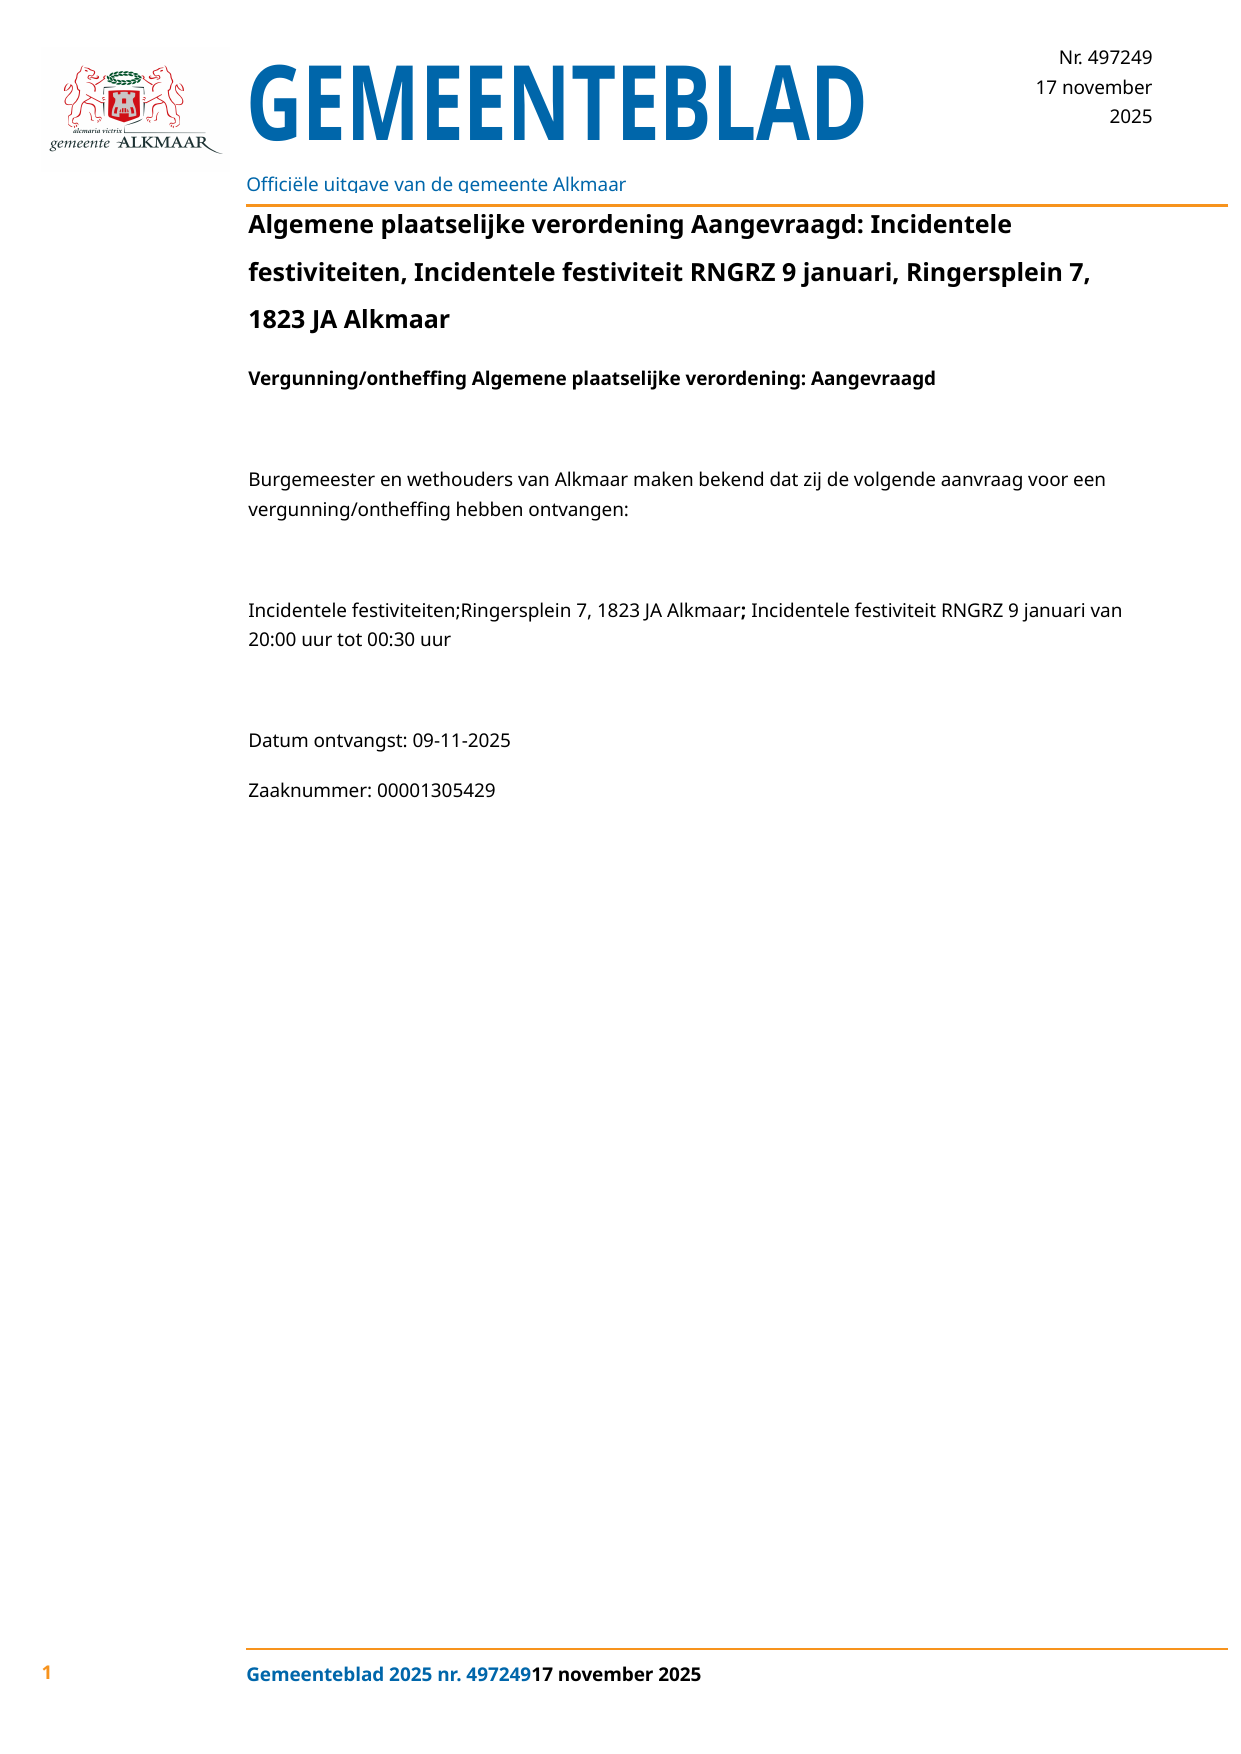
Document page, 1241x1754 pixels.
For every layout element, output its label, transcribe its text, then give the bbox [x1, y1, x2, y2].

text Zaaknummer: 00001305429 [248, 778, 1152, 803]
text Algemene plaatselijke verordening Aangevraagd: Incidentele festiviteiten, Incidentele festiviteit RNGRZ 9 januari, Ringersplein 7, 1823 JA Alkmaar [248, 207, 1152, 336]
picture [41, 47, 231, 172]
text Datum ontvangst: 09-11-2025 [248, 727, 1152, 753]
text Vergunning/ontheffing Algemene plaatselijke verordening: Aangevraagd [248, 366, 1152, 391]
text Burgemeester en wethouders van Alkmaar maken bekend dat zij de volgende aanvraag voor een vergunning/ontheffing hebben ontvangen: [248, 466, 1152, 522]
text Incidentele festiviteiten;Ringersplein 7, 1823 JA Alkmaar; Incidentele festiviteit RNGRZ 9 januari van 20:00 uur tot 00:30 uur [248, 597, 1152, 652]
